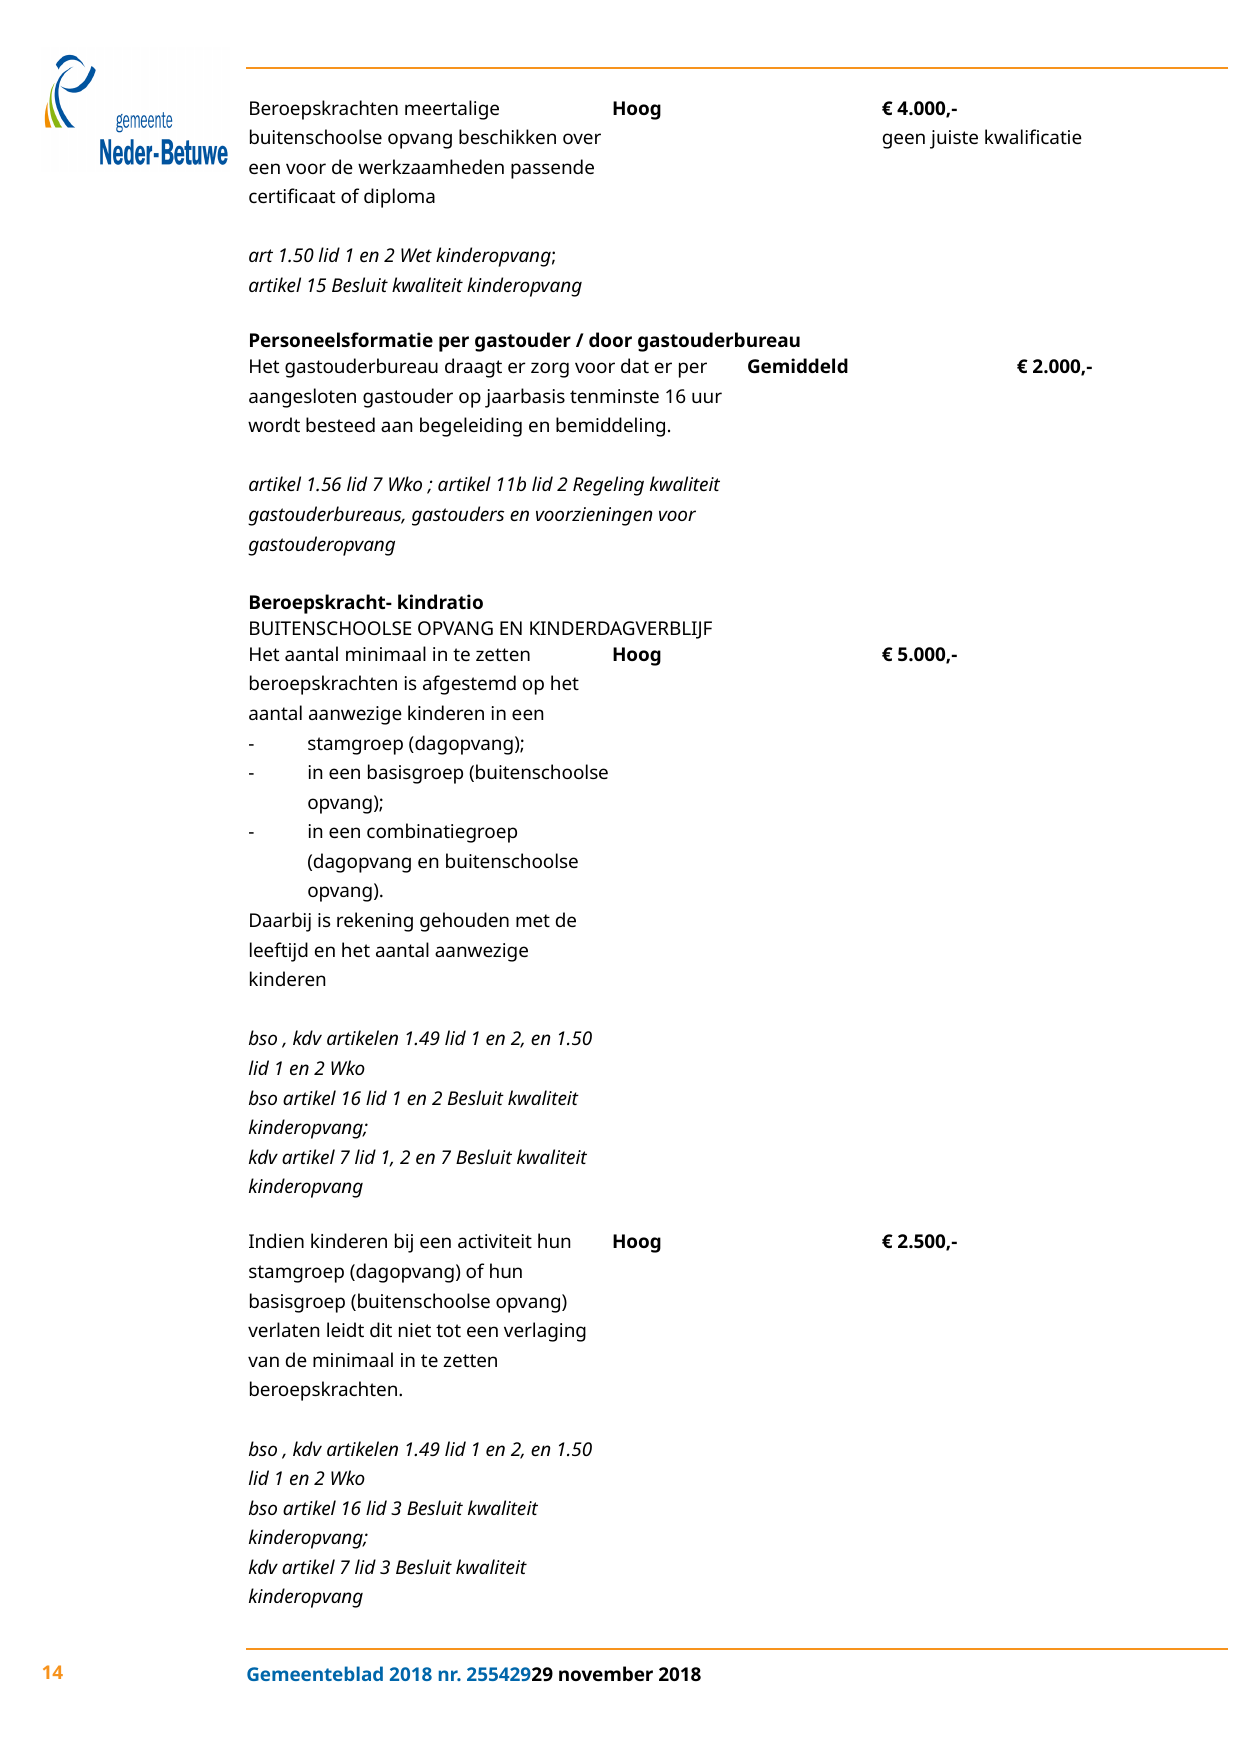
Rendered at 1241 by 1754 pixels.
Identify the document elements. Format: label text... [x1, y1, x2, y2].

table_cell € 4.000,- geen juiste kwalificatie [882, 95, 1152, 328]
table_cell Personeelsformatie per gastouder / door gastouderbureau [248, 328, 1152, 353]
table_cell Hoog [612, 1229, 882, 1609]
table_header Beroepskracht- kindratio [248, 590, 1152, 615]
table_cell Gemiddeld [747, 353, 1017, 557]
table_cell € 2.500,- [882, 1229, 1152, 1609]
table_cell BUITENSCHOOLSE OPVANG EN KINDERDAGVERBLIJF [248, 615, 1152, 641]
table_cell Hoog [612, 641, 882, 1229]
table_cell Indien kinderen bij een activiteit hun stamgroep (dagopvang) of hun basisgroep (buitenschoolse opvang) verlaten leidt dit niet tot een verlaging van de minimaal in te zetten beroepskrachten. bso , kdv artikelen 1.49 lid 1 en 2, en 1.50 lid 1 en 2 Wko bso artikel 16 lid 3 Besluit kwaliteit kinderopvang; kdv artikel 7 lid 3 Besluit kwaliteit kinderopvang [248, 1229, 612, 1609]
table_cell Beroepskrachten meertalige buitenschoolse opvang beschikken over een voor de werkzaamheden passende certificaat of diploma art 1.50 lid 1 en 2 Wet kinderopvang; artikel 15 Besluit kwaliteit kinderopvang [248, 95, 612, 328]
table_cell Hoog [612, 95, 882, 328]
table_cell € 5.000,- [882, 641, 1152, 1229]
table_cell Het gastouderbureau draagt er zorg voor dat er per aangesloten gastouder op jaarbasis tenminste 16 uur wordt besteed aan begeleiding en bemiddeling. artikel 1.56 lid 7 Wko ; artikel 11b lid 2 Regeling kwaliteit gastouderbureaus, gastouders en voorzieningen voor gastouderopvang [248, 353, 747, 557]
table_cell Het aantal minimaal in te zetten beroepskrachten is afgestemd op het aantal aanwezige kinderen in een stamgroep (dagopvang); in een basisgroep (buitenschoolse opvang); in een combinatiegroep (dagopvang en buitenschoolse opvang). Daarbij is rekening gehouden met de leeftijd en het aantal aanwezige kinderen bso , kdv artikelen 1.49 lid 1 en 2, en 1.50 lid 1 en 2 Wko bso artikel 16 lid 1 en 2 Besluit kwaliteit kinderopvang; kdv artikel 7 lid 1, 2 en 7 Besluit kwaliteit kinderopvang [248, 641, 612, 1229]
picture [41, 47, 231, 172]
table_cell € 2.000,- [1017, 353, 1152, 557]
